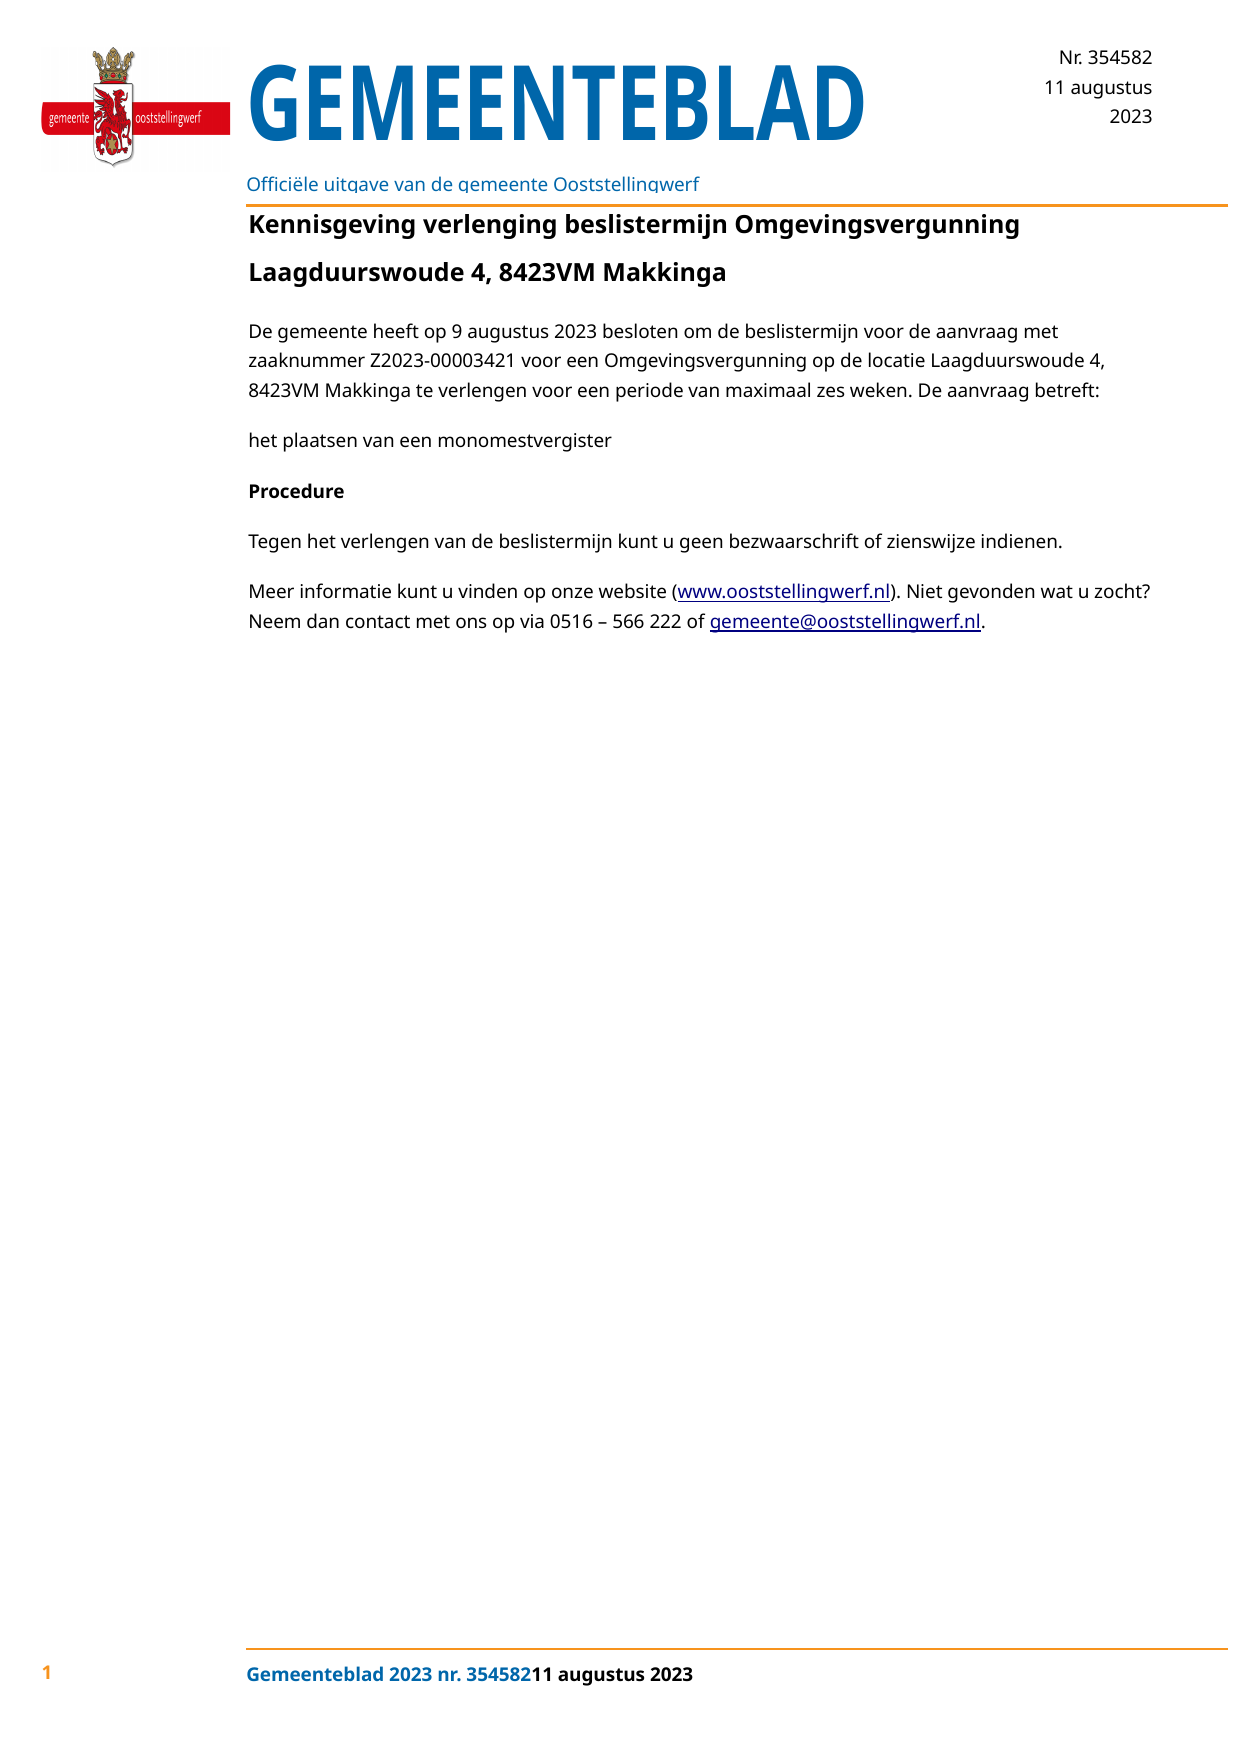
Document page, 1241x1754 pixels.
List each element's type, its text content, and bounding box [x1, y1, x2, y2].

text Kennisgeving verlenging beslistermijn Omgevingsvergunning Laagduurswoude 4, 8423VM Makkinga [248, 207, 1152, 288]
picture [41, 47, 231, 172]
text Tegen het verlengen van de beslistermijn kunt u geen bezwaarschrift of zienswijze indienen. [248, 528, 1152, 554]
text Procedure [248, 478, 1152, 504]
text het plaatsen van een monomestvergister [248, 427, 1152, 453]
text De gemeente heeft op 9 augustus 2023 besloten om de beslistermijn voor de aanvraag met zaaknummer Z2023-00003421 voor een Omgevingsvergunning op de locatie Laagduurswoude 4, 8423VM Makkinga te verlengen voor een periode van maximaal zes weken. De aanvraag betreft: [248, 318, 1152, 403]
text Meer informatie kunt u vinden op onze website (www.ooststellingwerf.nl). Niet gevonden wat u zocht? Neem dan contact met ons op via 0516 – 566 222 of gemeente@ooststellingwerf.nl. [248, 579, 1152, 634]
